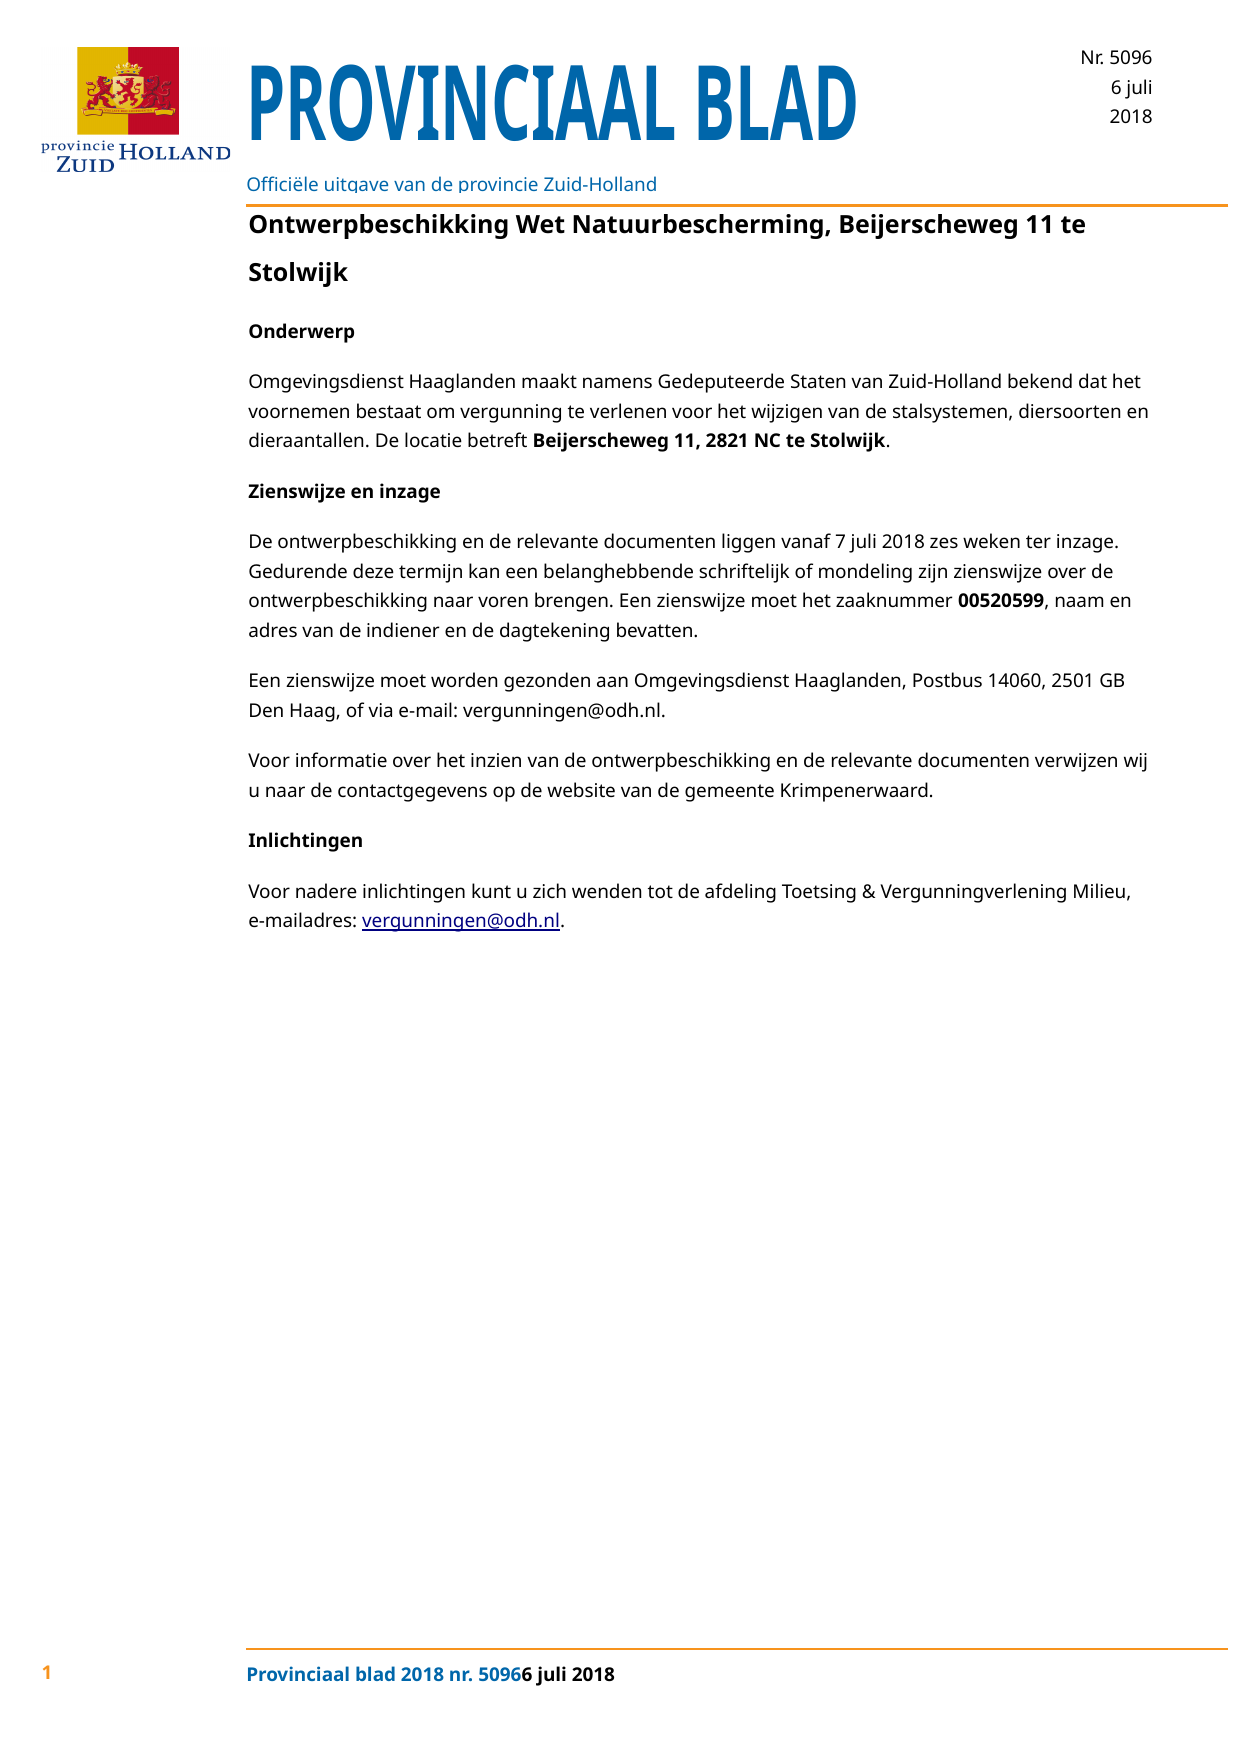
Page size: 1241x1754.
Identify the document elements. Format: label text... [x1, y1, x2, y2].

text Voor nadere inlichtingen kunt u zich wenden tot de afdeling Toetsing & Vergunningverlening Milieu, e-mailadres: vergunningen@odh.nl. [248, 878, 1152, 933]
text Onderwerp [248, 318, 1152, 344]
text De ontwerpbeschikking en de relevante documenten liggen vanaf 7 juli 2018 zes weken ter inzage. Gedurende deze termijn kan een belanghebbende schriftelijk of mondeling zijn zienswijze over de ontwerpbeschikking naar voren brengen. Een zienswijze moet het zaaknummer 00520599, naam en adres van de indiener en de dagtekening bevatten. [248, 528, 1152, 643]
text Inlichtingen [248, 827, 1152, 853]
text Omgevingsdienst Haaglanden maakt namens Gedeputeerde Staten van Zuid-Holland bekend dat het voornemen bestaat om vergunning te verlenen voor het wijzigen van de stalsystemen, diersoorten en dieraantallen. De locatie betreft Beijerscheweg 11, 2821 NC te Stolwijk. [248, 368, 1152, 453]
text Voor informatie over het inzien van de ontwerpbeschikking en de relevante documenten verwijzen wij u naar de contactgegevens op de website van de gemeente Krimpenerwaard. [248, 747, 1152, 803]
picture [41, 47, 231, 172]
text Ontwerpbeschikking Wet Natuurbescherming, Beijerscheweg 11 te Stolwijk [248, 207, 1152, 288]
text Een zienswijze moet worden gezonden aan Omgevingsdienst Haaglanden, Postbus 14060, 2501 GB Den Haag, of via e-mail: vergunningen@odh.nl. [248, 667, 1152, 723]
text Zienswijze en inzage [248, 478, 1152, 504]
